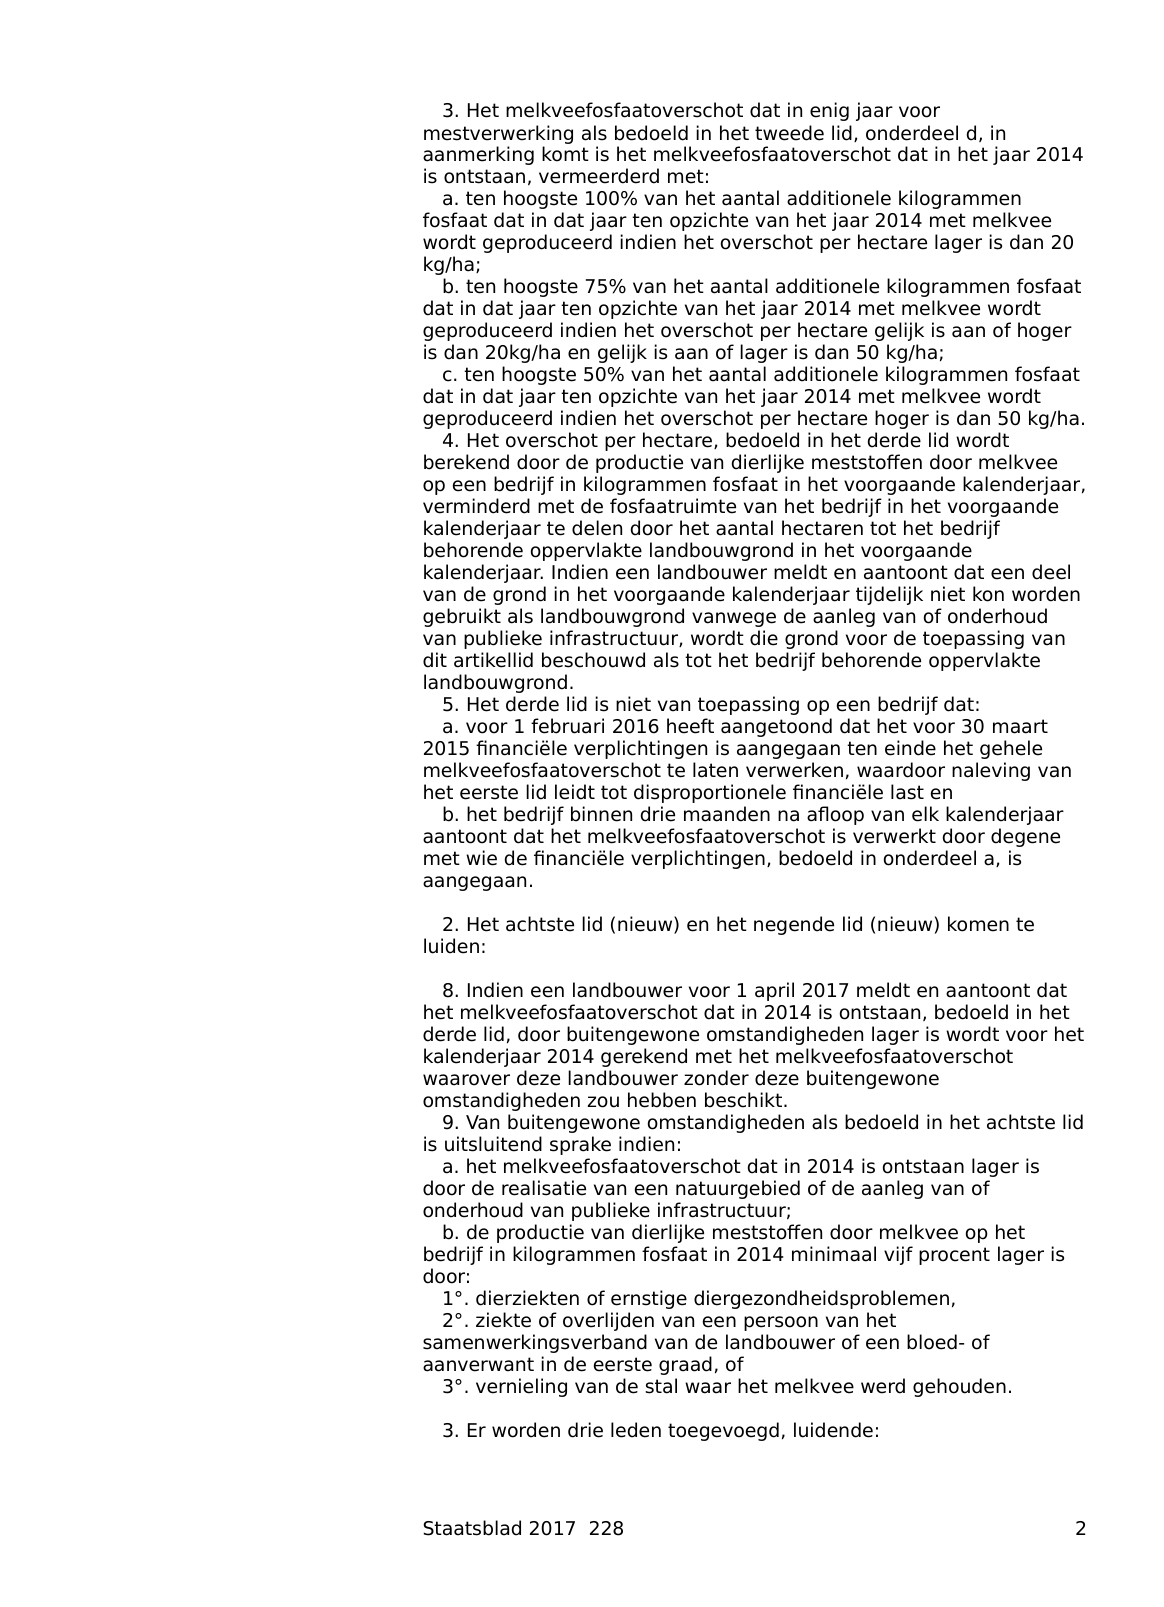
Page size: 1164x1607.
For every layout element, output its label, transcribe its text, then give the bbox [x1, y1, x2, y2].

text b. het bedrijf binnen drie maanden na afloop van elk kalenderjaar aantoont dat het melkveefosfaatoverschot is verwerkt door degene met wie de financiële verplichtingen, bedoeld in onderdeel a, is aangegaan. [422, 804, 1087, 892]
text 9. Van buitengewone omstandigheden als bedoeld in het achtste lid is uitsluitend sprake indien: [422, 1112, 1087, 1156]
text a. het melkveefosfaatoverschot dat in 2014 is ontstaan lager is door de realisatie van een natuurgebied of de aanleg van of onderhoud van publieke infrastructuur; [422, 1156, 1087, 1222]
text 3. Er worden drie leden toegevoegd, luidende: [422, 1420, 1087, 1442]
text 2°. ziekte of overlijden van een persoon van het samenwerkingsverband van de landbouwer of een bloed- of aanverwant in de eerste graad, of [422, 1310, 1087, 1376]
text 3. Het melkveefosfaatoverschot dat in enig jaar voor mestverwerking als bedoeld in het tweede lid, onderdeel d, in aanmerking komt is het melkveefosfaatoverschot dat in het jaar 2014 is ontstaan, vermeerderd met: [422, 100, 1087, 188]
text a. voor 1 februari 2016 heeft aangetoond dat het voor 30 maart 2015 financiële verplichtingen is aangegaan ten einde het gehele melkveefosfaatoverschot te laten verwerken, waardoor naleving van het eerste lid leidt tot disproportionele financiële last en [422, 716, 1087, 804]
text 8. Indien een landbouwer voor 1 april 2017 meldt en aantoont dat het melkveefosfaatoverschot dat in 2014 is ontstaan, bedoeld in het derde lid, door buitengewone omstandigheden lager is wordt voor het kalenderjaar 2014 gerekend met het melkveefosfaatoverschot waarover deze landbouwer zonder deze buitengewone omstandigheden zou hebben beschikt. [422, 980, 1087, 1112]
text 2. Het achtste lid (nieuw) en het negende lid (nieuw) komen te luiden: [422, 914, 1087, 958]
text 4. Het overschot per hectare, bedoeld in het derde lid wordt berekend door de productie van dierlijke meststoffen door melkvee op een bedrijf in kilogrammen fosfaat in het voorgaande kalenderjaar, verminderd met de fosfaatruimte van het bedrijf in het voorgaande kalenderjaar te delen door het aantal hectaren tot het bedrijf behorende oppervlakte landbouwgrond in het voorgaande kalenderjaar. Indien een landbouwer meldt en aantoont dat een deel van de grond in het voorgaande kalenderjaar tijdelijk niet kon worden gebruikt als landbouwgrond vanwege de aanleg van of onderhoud van publieke infrastructuur, wordt die grond voor de toepassing van dit artikellid beschouwd als tot het bedrijf behorende oppervlakte landbouwgrond. [422, 430, 1087, 694]
text b. de productie van dierlijke meststoffen door melkvee op het bedrijf in kilogrammen fosfaat in 2014 minimaal vijf procent lager is door: [422, 1222, 1087, 1288]
text 3°. vernieling van de stal waar het melkvee werd gehouden. [422, 1376, 1087, 1398]
text c. ten hoogste 50% van het aantal additionele kilogrammen fosfaat dat in dat jaar ten opzichte van het jaar 2014 met melkvee wordt geproduceerd indien het overschot per hectare hoger is dan 50 kg/ha. [422, 364, 1087, 430]
text b. ten hoogste 75% van het aantal additionele kilogrammen fosfaat dat in dat jaar ten opzichte van het jaar 2014 met melkvee wordt geproduceerd indien het overschot per hectare gelijk is aan of hoger is dan 20kg/ha en gelijk is aan of lager is dan 50 kg/ha; [422, 276, 1087, 364]
text a. ten hoogste 100% van het aantal additionele kilogrammen fosfaat dat in dat jaar ten opzichte van het jaar 2014 met melkvee wordt geproduceerd indien het overschot per hectare lager is dan 20 kg/ha; [422, 188, 1087, 276]
text 5. Het derde lid is niet van toepassing op een bedrijf dat: [422, 694, 1087, 716]
text 1°. dierziekten of ernstige diergezondheidsproblemen, [422, 1288, 1087, 1310]
